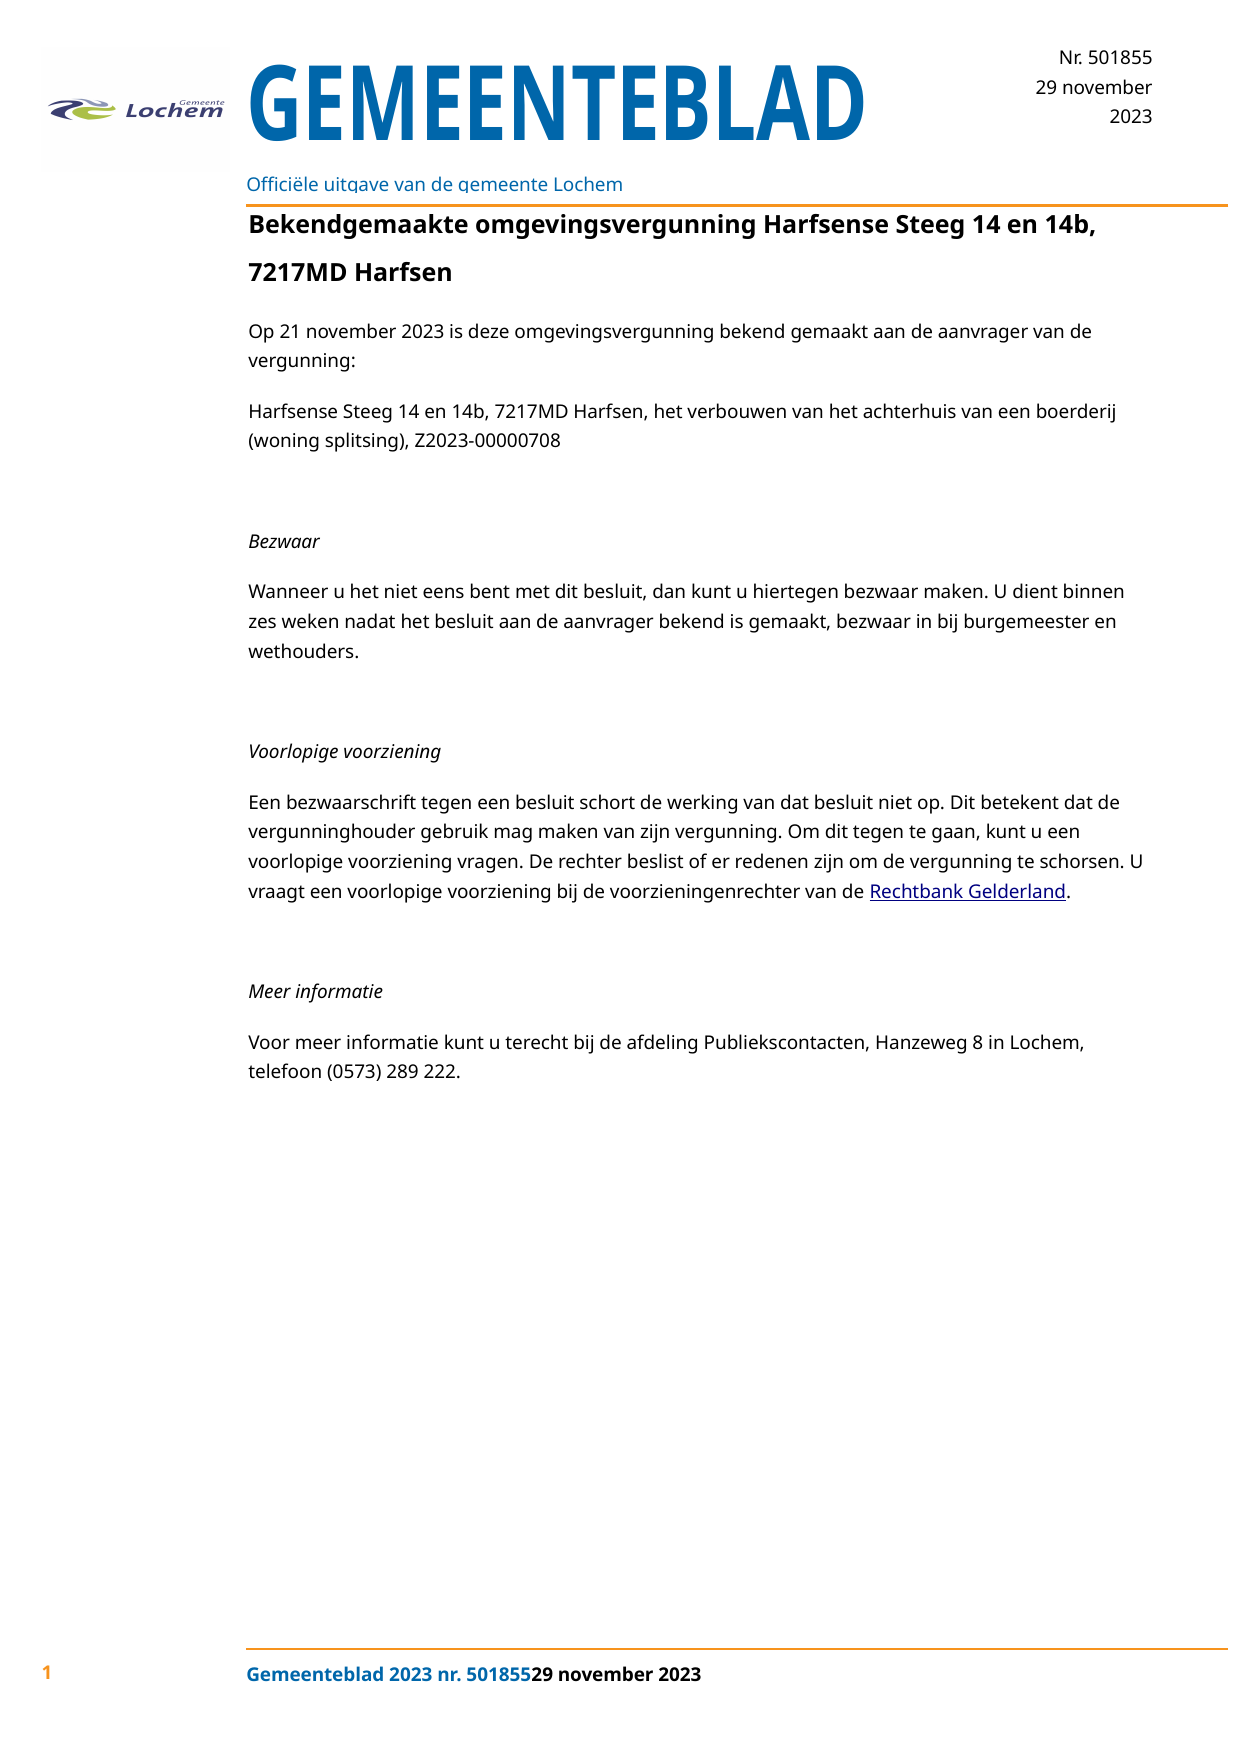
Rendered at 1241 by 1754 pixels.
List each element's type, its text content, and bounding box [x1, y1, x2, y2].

text Voorlopige voorziening [248, 739, 1152, 764]
text Wanneer u het niet eens bent met dit besluit, dan kunt u hiertegen bezwaar maken. U dient binnen zes weken nadat het besluit aan de aanvrager bekend is gemaakt, bezwaar in bij burgemeester en wethouders. [248, 579, 1152, 664]
text Harfsense Steeg 14 en 14b, 7217MD Harfsen, het verbouwen van het achterhuis van een boerderij (woning splitsing), Z2023-00000708 [248, 398, 1152, 453]
text Bezwaar [248, 528, 1152, 554]
text Op 21 november 2023 is deze omgevingsvergunning bekend gemaakt aan de aanvrager van de vergunning: [248, 318, 1152, 373]
text Bekendgemaakte omgevingsvergunning Harfsense Steeg 14 en 14b, 7217MD Harfsen [248, 207, 1152, 288]
picture [41, 47, 231, 172]
text Meer informatie [248, 979, 1152, 1004]
text Een bezwaarschrift tegen een besluit schort de werking van dat besluit niet op. Dit betekent dat de vergunninghouder gebruik mag maken van zijn vergunning. Om dit tegen te gaan, kunt u een voorlopige voorziening vragen. De rechter beslist of er redenen zijn om de vergunning te schorsen. U vraagt een voorlopige voorziening bij de voorzieningenrechter van de Rechtbank Gelderland. [248, 789, 1152, 904]
text Voor meer informatie kunt u terecht bij de afdeling Publiekscontacten, Hanzeweg 8 in Lochem, telefoon (0573) 289 222. [248, 1029, 1152, 1084]
